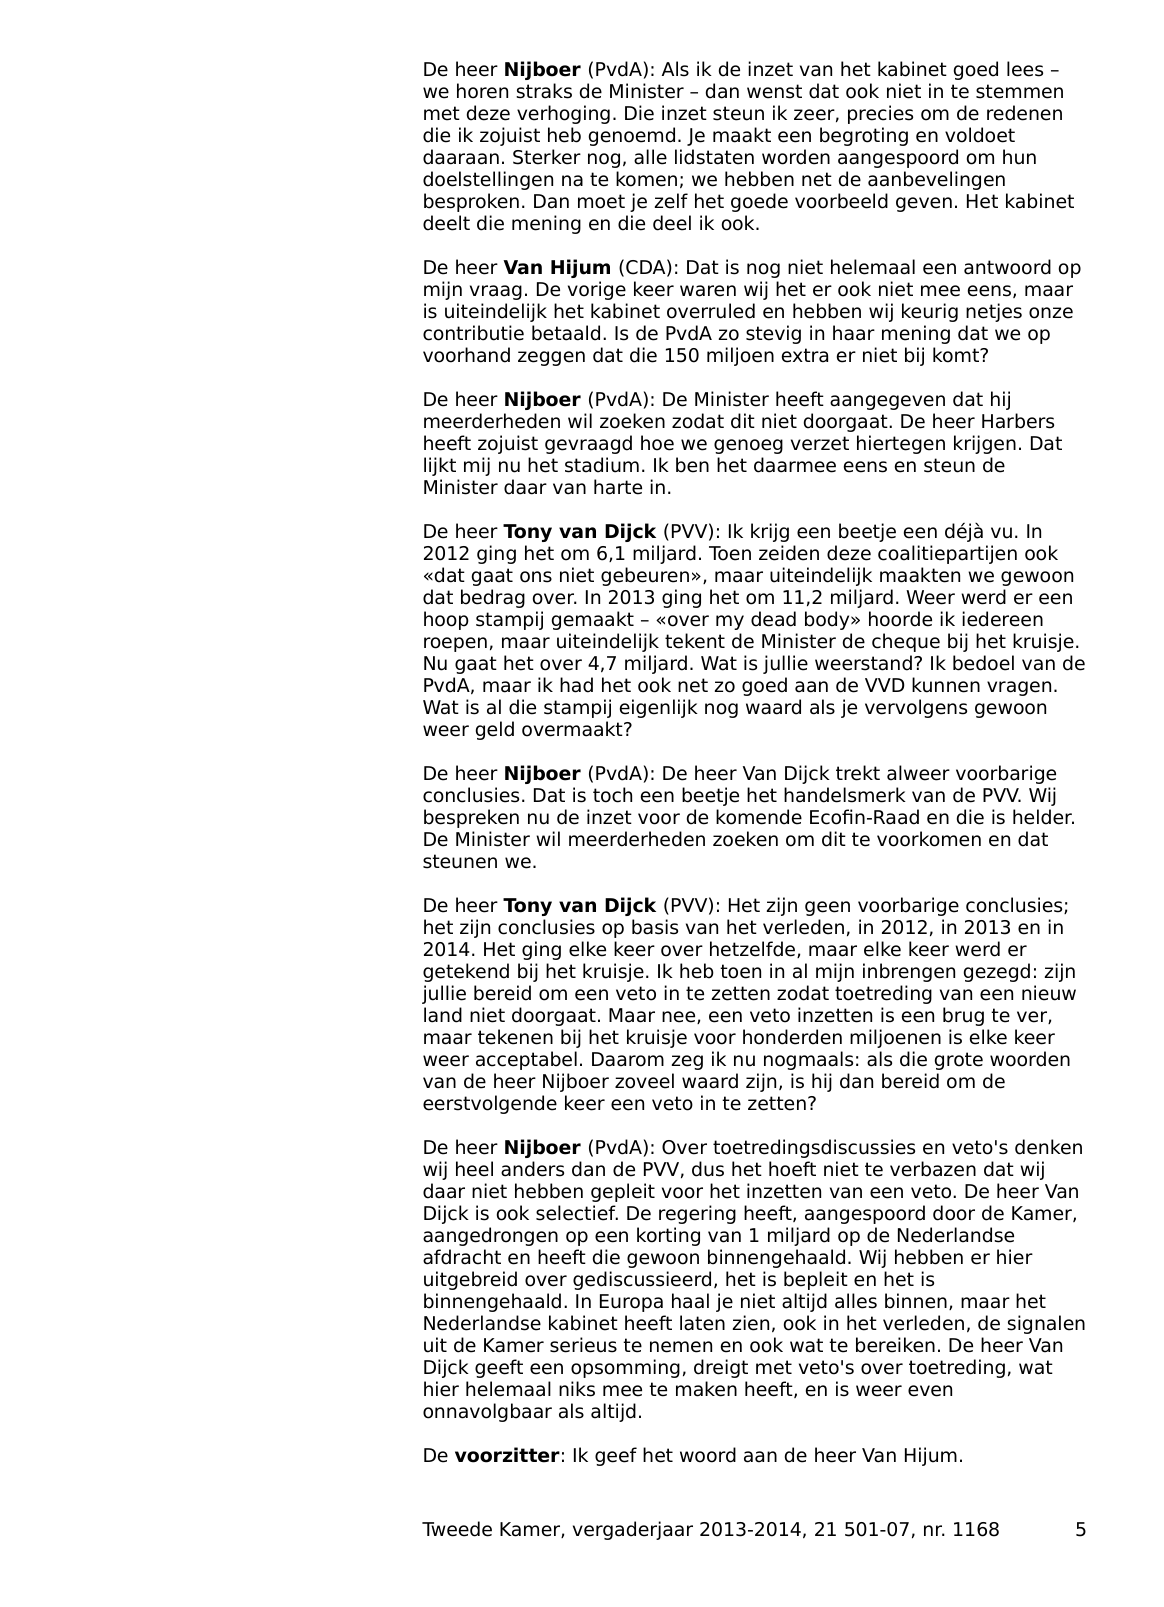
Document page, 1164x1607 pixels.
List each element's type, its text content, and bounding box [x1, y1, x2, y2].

text De heer Van Hijum (CDA): Dat is nog niet helemaal een antwoord op mijn vraag. De vorige keer waren wij het er ook niet mee eens, maar is uiteindelijk het kabinet overruled en hebben wij keurig netjes onze contributie betaald. Is de PvdA zo stevig in haar mening dat we op voorhand zeggen dat die 150 miljoen extra er niet bij komt? [422, 257, 1087, 367]
text De heer Nijboer (PvdA): Over toetredingsdiscussies en veto's denken wij heel anders dan de PVV, dus het hoeft niet te verbazen dat wij daar niet hebben gepleit voor het inzetten van een veto. De heer Van Dijck is ook selectief. De regering heeft, aangespoord door de Kamer, aangedrongen op een korting van 1 miljard op de Nederlandse afdracht en heeft die gewoon binnengehaald. Wij hebben er hier uitgebreid over gediscussieerd, het is bepleit en het is binnengehaald. In Europa haal je niet altijd alles binnen, maar het Nederlandse kabinet heeft laten zien, ook in het verleden, de signalen uit de Kamer serieus te nemen en ook wat te bereiken. De heer Van Dijck geeft een opsomming, dreigt met veto's over toetreding, wat hier helemaal niks mee te maken heeft, en is weer even onnavolgbaar als altijd. [422, 1137, 1087, 1423]
text De heer Tony van Dijck (PVV): Het zijn geen voorbarige conclusies; het zijn conclusies op basis van het verleden, in 2012, in 2013 en in 2014. Het ging elke keer over hetzelfde, maar elke keer werd er getekend bij het kruisje. Ik heb toen in al mijn inbrengen gezegd: zijn jullie bereid om een veto in te zetten zodat toetreding van een nieuw land niet doorgaat. Maar nee, een veto inzetten is een brug te ver, maar tekenen bij het kruisje voor honderden miljoenen is elke keer weer acceptabel. Daarom zeg ik nu nogmaals: als die grote woorden van de heer Nijboer zoveel waard zijn, is hij dan bereid om de eerstvolgende keer een veto in te zetten? [422, 895, 1087, 1115]
text De voorzitter: Ik geef het woord aan de heer Van Hijum. [422, 1445, 1087, 1467]
text De heer Tony van Dijck (PVV): Ik krijg een beetje een déjà vu. In 2012 ging het om 6,1 miljard. Toen zeiden deze coalitiepartijen ook «dat gaat ons niet gebeuren», maar uiteindelijk maakten we gewoon dat bedrag over. In 2013 ging het om 11,2 miljard. Weer werd er een hoop stampij gemaakt – «over my dead body» hoorde ik iedereen roepen, maar uiteindelijk tekent de Minister de cheque bij het kruisje. Nu gaat het over 4,7 miljard. Wat is jullie weerstand? Ik bedoel van de PvdA, maar ik had het ook net zo goed aan de VVD kunnen vragen. Wat is al die stampij eigenlijk nog waard als je vervolgens gewoon weer geld overmaakt? [422, 521, 1087, 741]
text De heer Nijboer (PvdA): De heer Van Dijck trekt alweer voorbarige conclusies. Dat is toch een beetje het handelsmerk van de PVV. Wij bespreken nu de inzet voor de komende Ecofin-Raad en die is helder. De Minister wil meerderheden zoeken om dit te voorkomen en dat steunen we. [422, 763, 1087, 873]
text De heer Nijboer (PvdA): Als ik de inzet van het kabinet goed lees – we horen straks de Minister – dan wenst dat ook niet in te stemmen met deze verhoging. Die inzet steun ik zeer, precies om de redenen die ik zojuist heb genoemd. Je maakt een begroting en voldoet daaraan. Sterker nog, alle lidstaten worden aangespoord om hun doelstellingen na te komen; we hebben net de aanbevelingen besproken. Dan moet je zelf het goede voorbeeld geven. Het kabinet deelt die mening en die deel ik ook. [422, 59, 1087, 235]
text De heer Nijboer (PvdA): De Minister heeft aangegeven dat hij meerderheden wil zoeken zodat dit niet doorgaat. De heer Harbers heeft zojuist gevraagd hoe we genoeg verzet hiertegen krijgen. Dat lijkt mij nu het stadium. Ik ben het daarmee eens en steun de Minister daar van harte in. [422, 389, 1087, 499]
